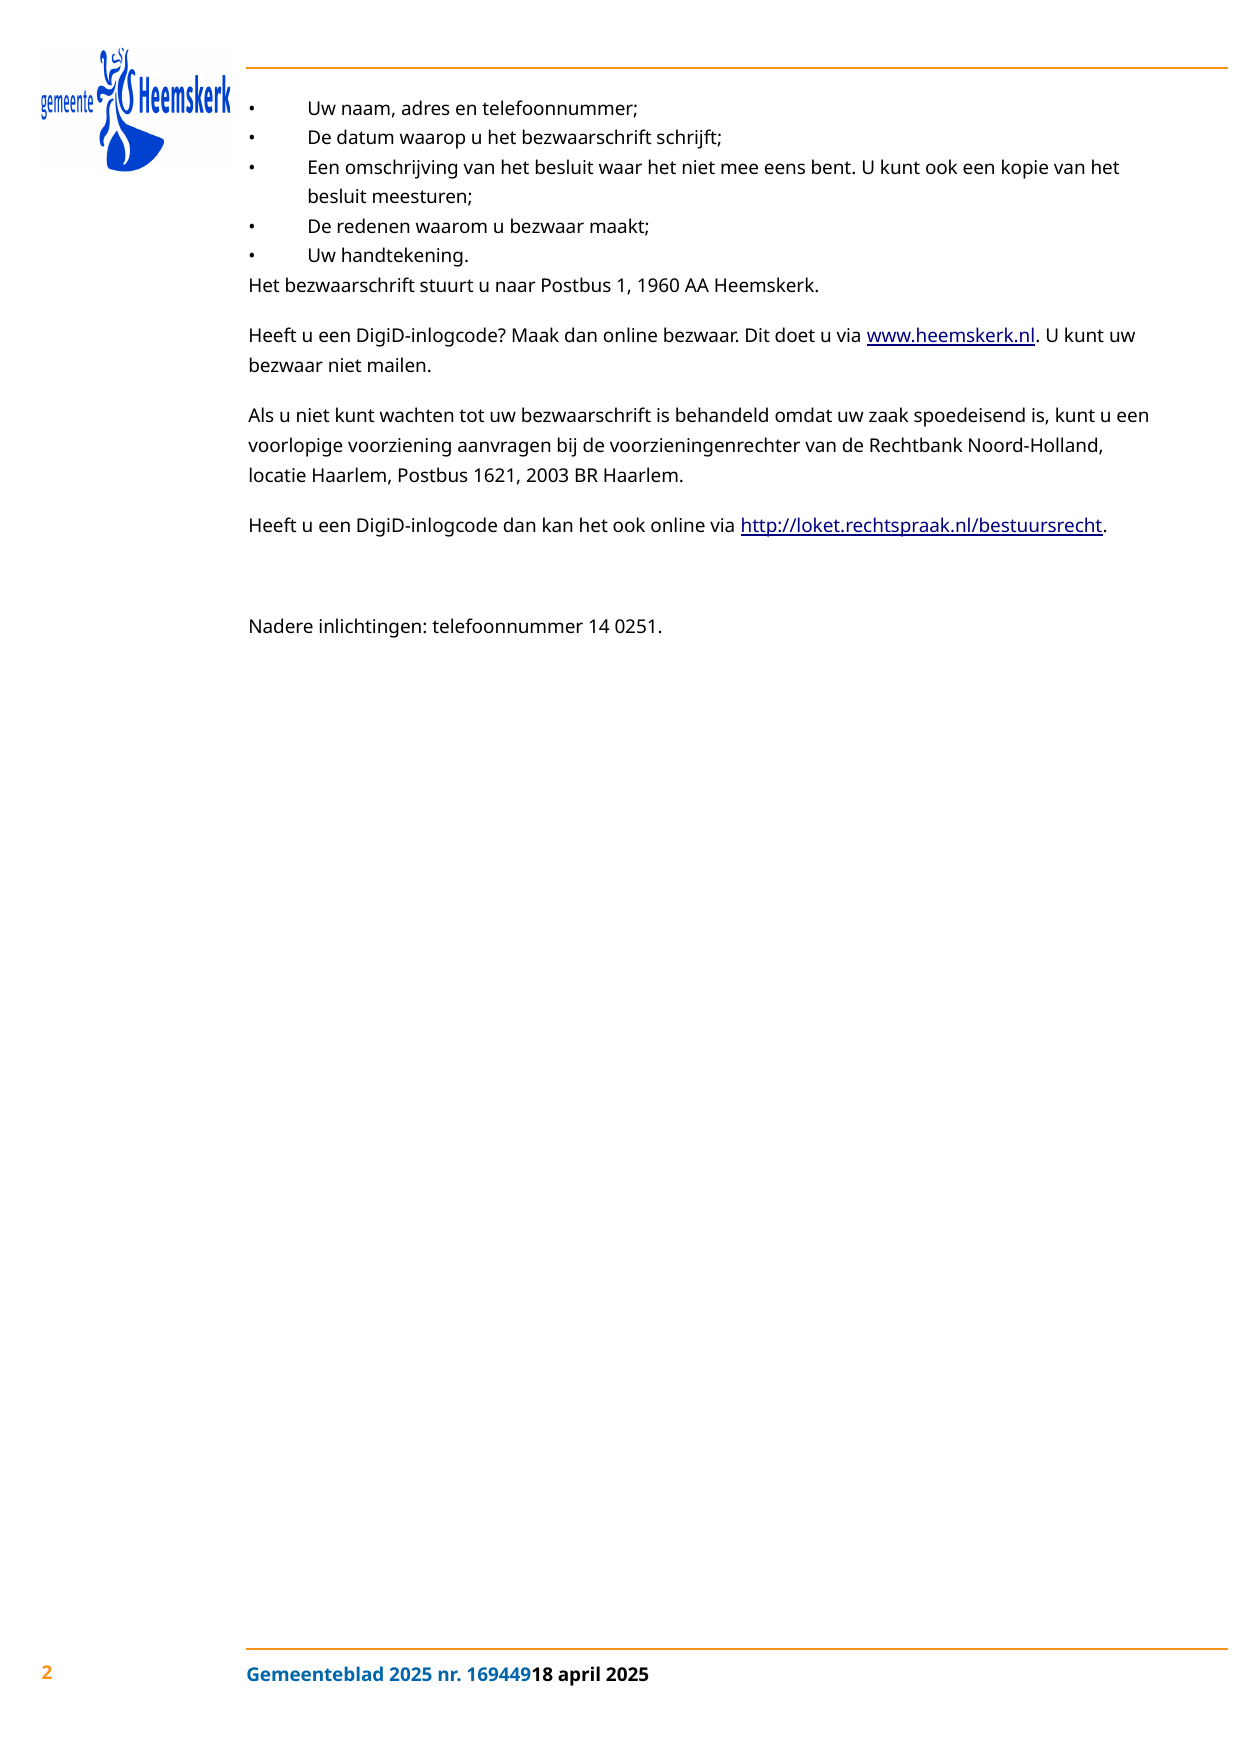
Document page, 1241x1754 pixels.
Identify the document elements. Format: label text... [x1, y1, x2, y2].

text Als u niet kunt wachten tot uw bezwaarschrift is behandeld omdat uw zaak spoedeisend is, kunt u een voorlopige voorziening aanvragen bij de voorzieningenrechter van de Rechtbank Noord-Holland, locatie Haarlem, Postbus 1621, 2003 BR Haarlem. [248, 403, 1152, 488]
text Nadere inlichtingen: telefoonnummer 14 0251. [248, 613, 1152, 639]
list De redenen waarom u bezwaar maakt; [248, 213, 1152, 239]
text Heeft u een DigiD-inlogcode dan kan het ook online via http://loket.rechtspraak.nl/bestuursrecht. [248, 512, 1152, 538]
list Een omschrijving van het besluit waar het niet mee eens bent. U kunt ook een kopie van het besluit meesturen; [248, 154, 1152, 209]
list De datum waarop u het bezwaarschrift schrijft; [248, 124, 1152, 150]
text Het bezwaarschrift stuurt u naar Postbus 1, 1960 AA Heemskerk. [248, 272, 1152, 298]
list Uw naam, adres en telefoonnummer; [248, 95, 1152, 121]
text Heeft u een DigiD-inlogcode? Maak dan online bezwaar. Dit doet u via www.heemskerk.nl. U kunt uw bezwaar niet mailen. [248, 323, 1152, 378]
list Uw handtekening. [248, 243, 1152, 268]
picture [41, 47, 231, 172]
